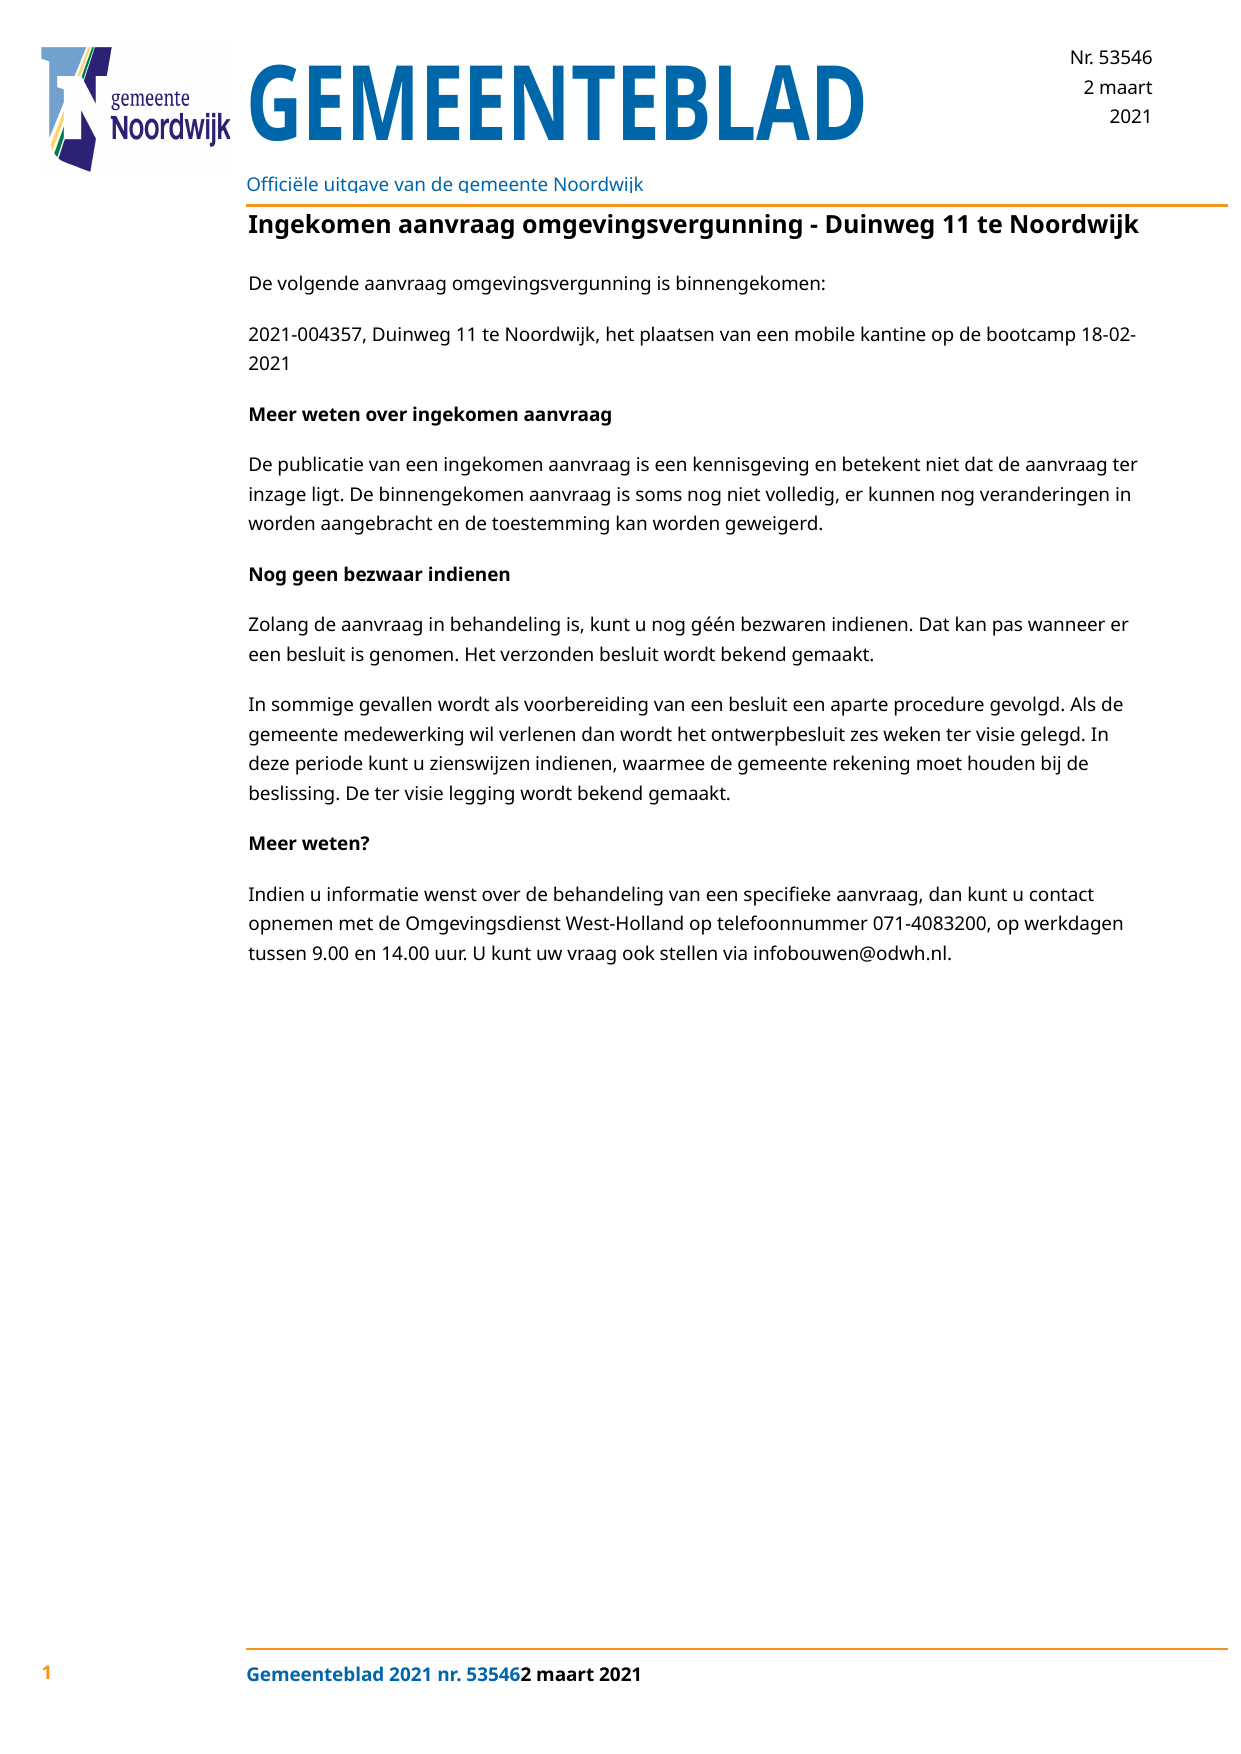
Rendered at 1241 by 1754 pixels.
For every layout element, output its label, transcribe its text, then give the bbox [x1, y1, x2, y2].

text Nog geen bezwaar indienen [248, 561, 1152, 586]
text In sommige gevallen wordt als voorbereiding van een besluit een aparte procedure gevolgd. Als de gemeente medewerking wil verlenen dan wordt het ontwerpbesluit zes weken ter visie gelegd. In deze periode kunt u zienswijzen indienen, waarmee de gemeente rekening moet houden bij de beslissing. De ter visie legging wordt bekend gemaakt. [248, 691, 1152, 806]
text Meer weten over ingekomen aanvraag [248, 401, 1152, 426]
picture [41, 47, 231, 172]
text De volgende aanvraag omgevingsvergunning is binnengekomen: [248, 270, 1152, 296]
text Ingekomen aanvraag omgevingsvergunning - Duinweg 11 te Noordwijk [248, 207, 1152, 241]
text Meer weten? [248, 830, 1152, 856]
text 2021-004357, Duinweg 11 te Noordwijk, het plaatsen van een mobile kantine op de bootcamp 18-02-2021 [248, 321, 1152, 376]
text Zolang de aanvraag in behandeling is, kunt u nog géén bezwaren indienen. Dat kan pas wanneer er een besluit is genomen. Het verzonden besluit wordt bekend gemaakt. [248, 611, 1152, 666]
text De publicatie van een ingekomen aanvraag is een kennisgeving en betekent niet dat de aanvraag ter inzage ligt. De binnengekomen aanvraag is soms nog niet volledig, er kunnen nog veranderingen in worden aangebracht en de toestemming kan worden geweigerd. [248, 451, 1152, 536]
text Indien u informatie wenst over de behandeling van een specifieke aanvraag, dan kunt u contact opnemen met de Omgevingsdienst West-Holland op telefoonnummer 071-4083200, op werkdagen tussen 9.00 en 14.00 uur. U kunt uw vraag ook stellen via infobouwen@odwh.nl. [248, 881, 1152, 966]
